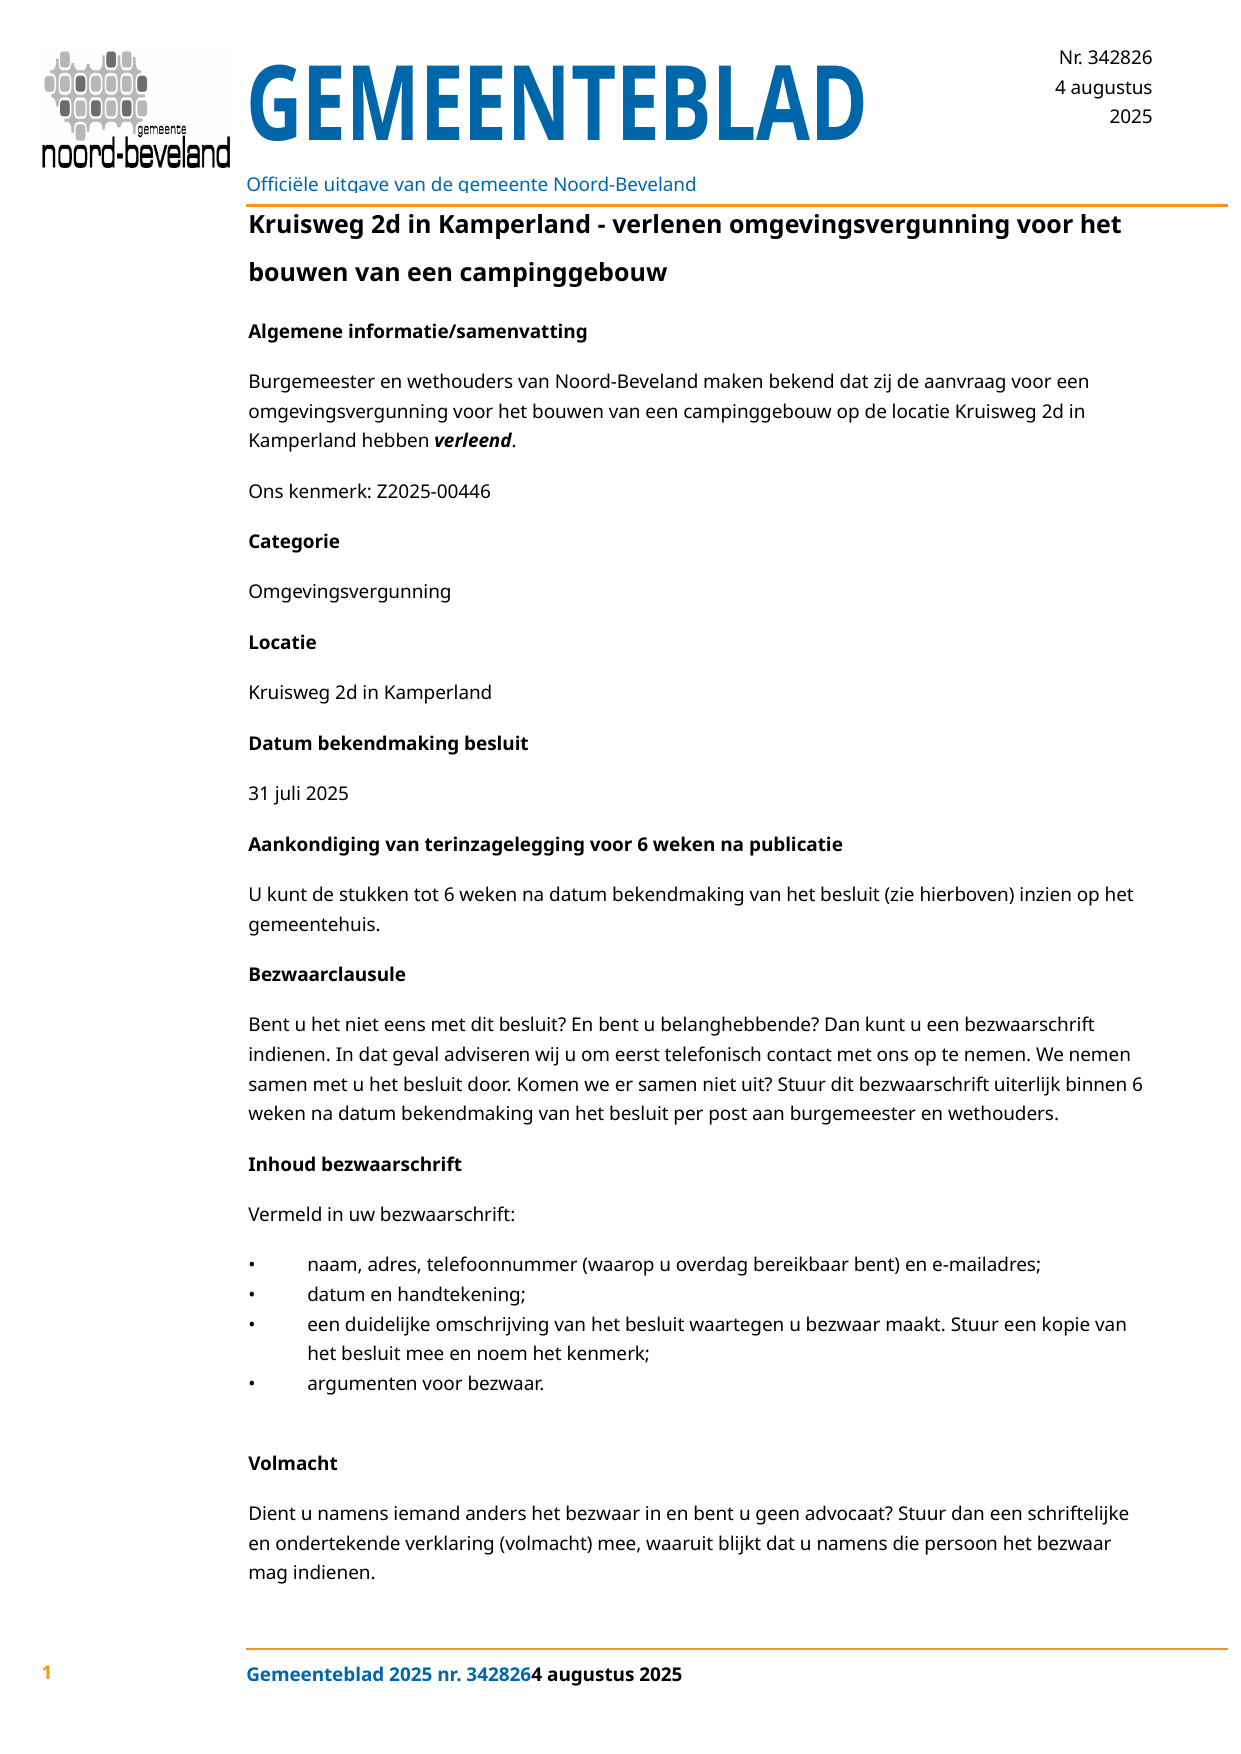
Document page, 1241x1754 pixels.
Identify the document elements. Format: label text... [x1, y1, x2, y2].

text Vermeld in uw bezwaarschrift: [248, 1201, 1152, 1227]
text 31 juli 2025 [248, 780, 1152, 806]
list een duidelijke omschrijving van het besluit waartegen u bezwaar maakt. Stuur een kopie van het besluit mee en noem het kenmerk; [248, 1311, 1152, 1366]
text Bezwaarclausule [248, 961, 1152, 987]
text Dient u namens iemand anders het bezwaar in en bent u geen advocaat? Stuur dan een schriftelijke en ondertekende verklaring (volmacht) mee, waaruit blijkt dat u namens die persoon het bezwaar mag indienen. [248, 1500, 1152, 1585]
picture [41, 47, 231, 172]
text Kruisweg 2d in Kamperland [248, 679, 1152, 705]
text U kunt de stukken tot 6 weken na datum bekendmaking van het besluit (zie hierboven) inzien op het gemeentehuis. [248, 881, 1152, 937]
list argumenten voor bezwaar. [248, 1370, 1152, 1396]
text Omgevingsvergunning [248, 579, 1152, 604]
text Bent u het niet eens met dit besluit? En bent u belanghebbende? Dan kunt u een bezwaarschrift indienen. In dat geval adviseren wij u om eerst telefonisch contact met ons op te nemen. We nemen samen met u het besluit door. Komen we er samen niet uit? Stuur dit bezwaarschrift uiterlijk binnen 6 weken na datum bekendmaking van het besluit per post aan burgemeester en wethouders. [248, 1012, 1152, 1126]
text Volmacht [248, 1450, 1152, 1476]
text Kruisweg 2d in Kamperland - verlenen omgevingsvergunning voor het bouwen van een campinggebouw [248, 207, 1152, 288]
text Datum bekendmaking besluit [248, 730, 1152, 756]
text Ons kenmerk: Z2025-00446 [248, 478, 1152, 504]
text Categorie [248, 528, 1152, 554]
list datum en handtekening; [248, 1281, 1152, 1307]
text Locatie [248, 629, 1152, 655]
text Inhoud bezwaarschrift [248, 1151, 1152, 1177]
text Algemene informatie/samenvatting [248, 318, 1152, 344]
list naam, adres, telefoonnummer (waarop u overdag bereikbaar bent) en e-mailadres; [248, 1252, 1152, 1277]
text Burgemeester en wethouders van Noord-Beveland maken bekend dat zij de aanvraag voor een omgevingsvergunning voor het bouwen van een campinggebouw op de locatie Kruisweg 2d in Kamperland hebben verleend. [248, 368, 1152, 453]
text Aankondiging van terinzagelegging voor 6 weken na publicatie [248, 831, 1152, 857]
